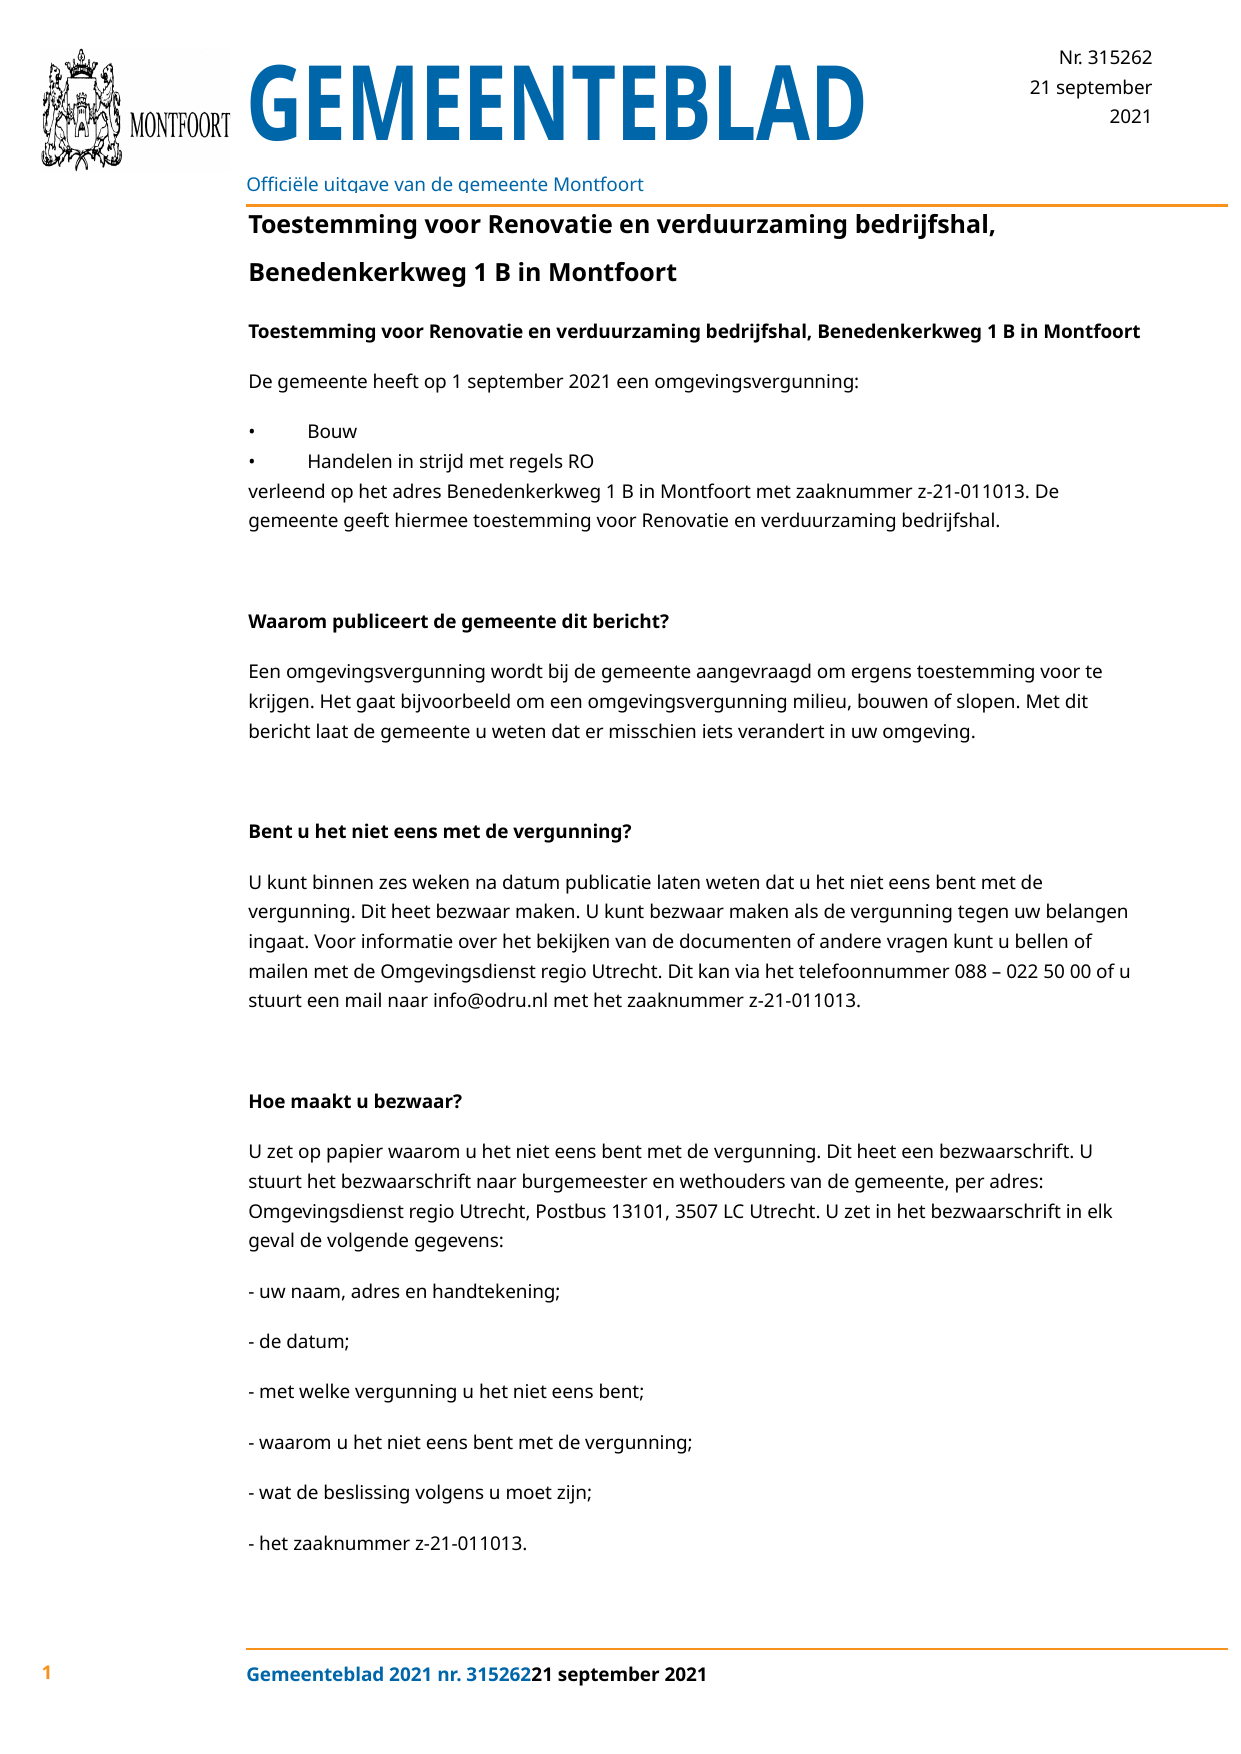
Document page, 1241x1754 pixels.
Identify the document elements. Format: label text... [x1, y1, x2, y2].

text U zet op papier waarom u het niet eens bent met de vergunning. Dit heet een bezwaarschrift. U stuurt het bezwaarschrift naar burgemeester en wethouders van de gemeente, per adres: Omgevingsdienst regio Utrecht, Postbus 13101, 3507 LC Utrecht. U zet in het bezwaarschrift in elk geval de volgende gegevens: [248, 1139, 1152, 1253]
text - waarom u het niet eens bent met de vergunning; [248, 1429, 1152, 1455]
text - met welke vergunning u het niet eens bent; [248, 1379, 1152, 1404]
picture [41, 47, 231, 172]
text Waarom publiceert de gemeente dit bericht? [248, 608, 1152, 634]
text - wat de beslissing volgens u moet zijn; [248, 1479, 1152, 1505]
list Bouw [248, 419, 1152, 444]
text Toestemming voor Renovatie en verduurzaming bedrijfshal, Benedenkerkweg 1 B in Montfoort [248, 207, 1152, 288]
text verleend op het adres Benedenkerkweg 1 B in Montfoort met zaaknummer z-21-011013. De gemeente geeft hiermee toestemming voor Renovatie en verduurzaming bedrijfshal. [248, 478, 1152, 533]
text De gemeente heeft op 1 september 2021 een omgevingsvergunning: [248, 368, 1152, 394]
list Handelen in strijd met regels RO [248, 448, 1152, 474]
text Een omgevingsvergunning wordt bij de gemeente aangevraagd om ergens toestemming voor te krijgen. Het gaat bijvoorbeeld om een omgevingsvergunning milieu, bouwen of slopen. Met dit bericht laat de gemeente u weten dat er misschien iets verandert in uw omgeving. [248, 659, 1152, 744]
text Toestemming voor Renovatie en verduurzaming bedrijfshal, Benedenkerkweg 1 B in Montfoort [248, 318, 1152, 344]
text Bent u het niet eens met de vergunning? [248, 819, 1152, 844]
text Hoe maakt u bezwaar? [248, 1088, 1152, 1114]
text - het zaaknummer z-21-011013. [248, 1530, 1152, 1556]
text - uw naam, adres en handtekening; [248, 1278, 1152, 1304]
text - de datum; [248, 1328, 1152, 1354]
text U kunt binnen zes weken na datum publicatie laten weten dat u het niet eens bent met de vergunning. Dit heet bezwaar maken. U kunt bezwaar maken als de vergunning tegen uw belangen ingaat. Voor informatie over het bekijken van de documenten of andere vragen kunt u bellen of mailen met de Omgevingsdienst regio Utrecht. Dit kan via het telefoonnummer 088 – 022 50 00 of u stuurt een mail naar info@odru.nl met het zaaknummer z-21-011013. [248, 869, 1152, 1013]
